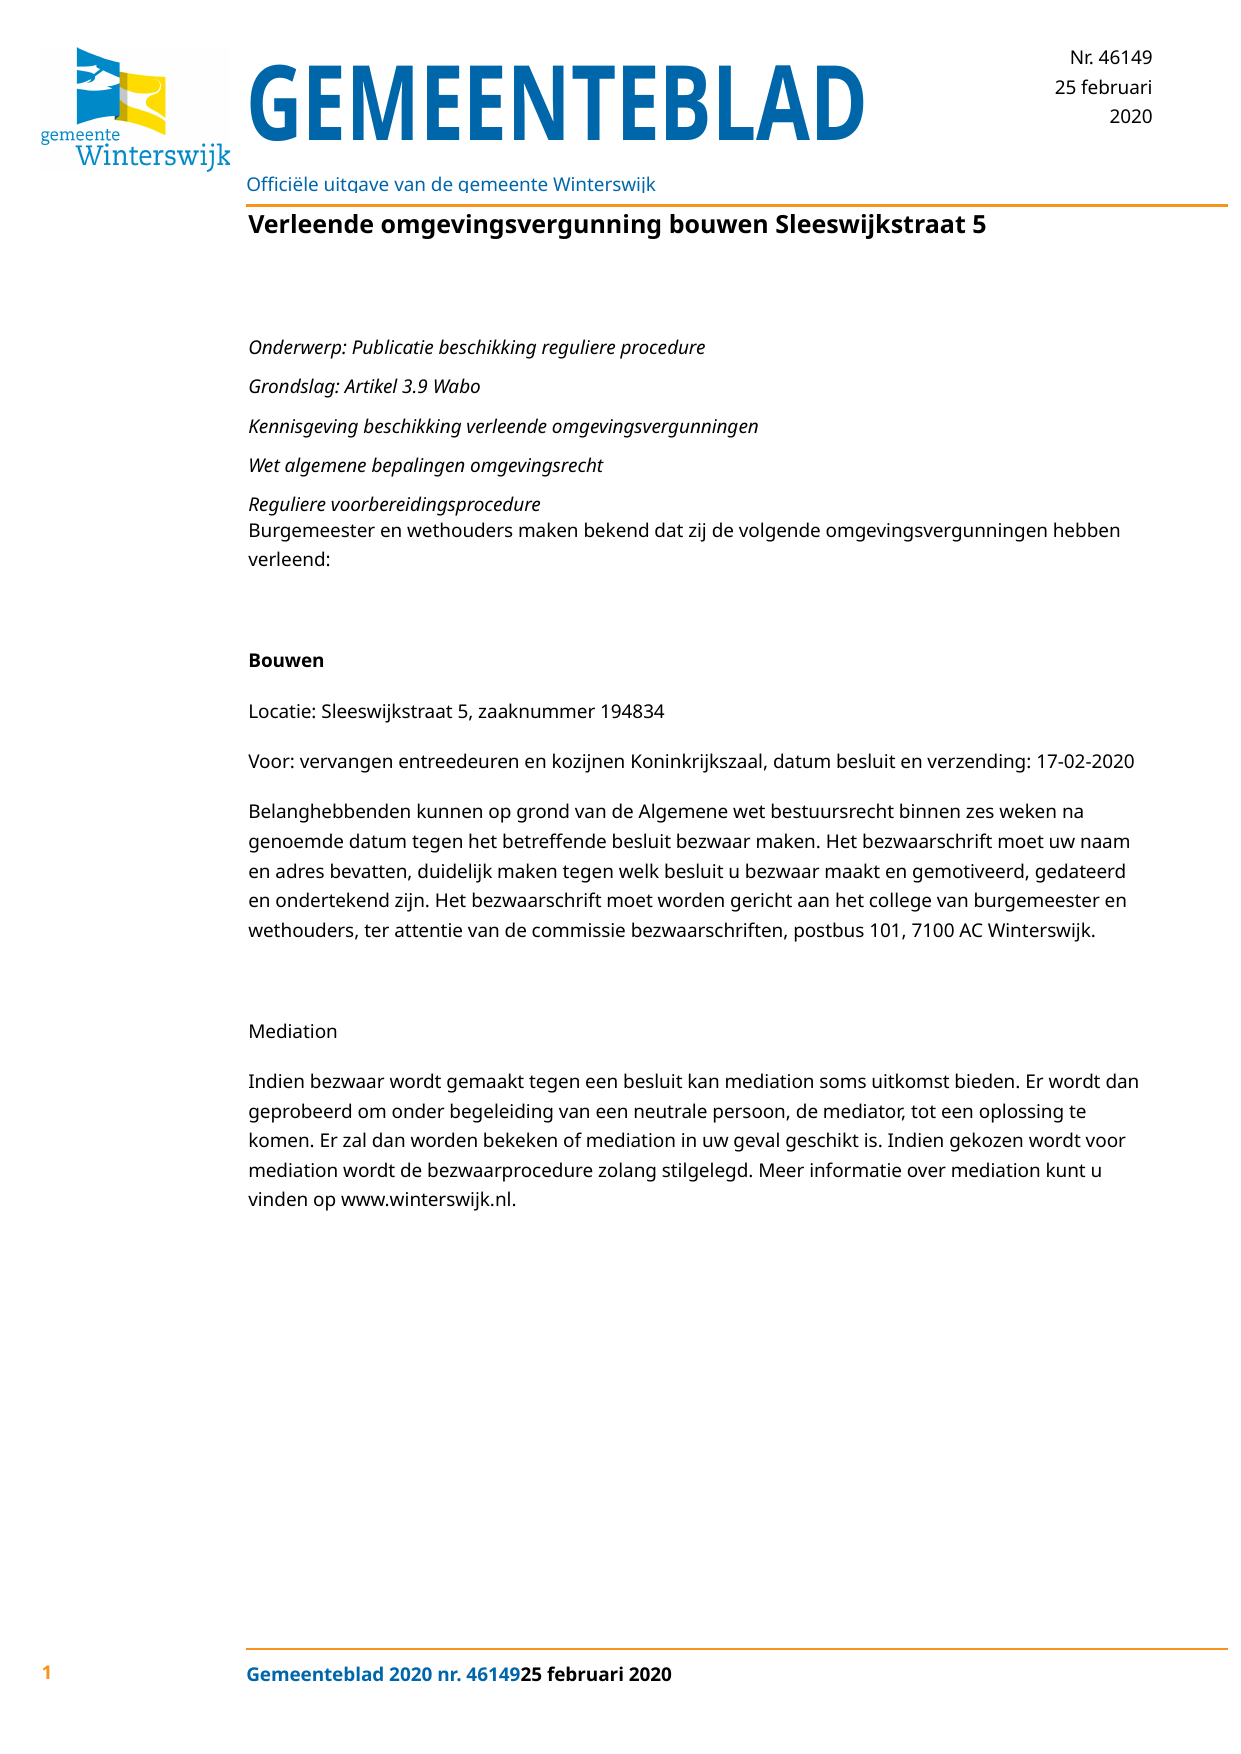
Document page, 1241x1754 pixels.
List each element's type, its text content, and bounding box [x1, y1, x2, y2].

text Locatie: Sleeswijkstraat 5, zaaknummer 194834 [248, 698, 1152, 724]
text Onderwerp: Publicatie beschikking reguliere procedure [248, 334, 1152, 360]
text Voor: vervangen entreedeuren en kozijnen Koninkrijkszaal, datum besluit en verzending: 17-02-2020 [248, 748, 1152, 774]
text Belanghebbenden kunnen op grond van de Algemene wet bestuursrecht binnen zes weken na genoemde datum tegen het betreffende besluit bezwaar maken. Het bezwaarschrift moet uw naam en adres bevatten, duidelijk maken tegen welk besluit u bezwaar maakt en gemotiveerd, gedateerd en ondertekend zijn. Het bezwaarschrift moet worden gericht aan het college van burgemeester en wethouders, ter attentie van de commissie bezwaarschriften, postbus 101, 7100 AC Winterswijk. [248, 799, 1152, 943]
text Verleende omgevingsvergunning bouwen Sleeswijkstraat 5 [248, 207, 1152, 241]
text Burgemeester en wethouders maken bekend dat zij de volgende omgevingsvergunningen hebben verleend: [248, 517, 1152, 572]
text Kennisgeving beschikking verleende omgevingsvergunningen [248, 413, 1152, 438]
text Mediation [248, 1018, 1152, 1044]
picture [225, 153, 231, 162]
text Wet algemene bepalingen omgevingsrecht [248, 452, 1152, 478]
text Indien bezwaar wordt gemaakt tegen een besluit kan mediation soms uitkomst bieden. Er wordt dan geprobeerd om onder begeleiding van een neutrale persoon, de mediator, tot een oplossing te komen. Er zal dan worden bekeken of mediation in uw geval geschikt is. Indien gekozen wordt voor mediation wordt de bezwaarprocedure zolang stilgelegd. Meer informatie over mediation kunt u vinden op www.winterswijk.nl. [248, 1068, 1152, 1212]
text Grondslag: Artikel 3.9 Wabo [248, 373, 1152, 399]
text Bouwen [248, 647, 1152, 673]
picture [41, 47, 231, 172]
text Reguliere voorbereidingsprocedure [248, 491, 1152, 517]
